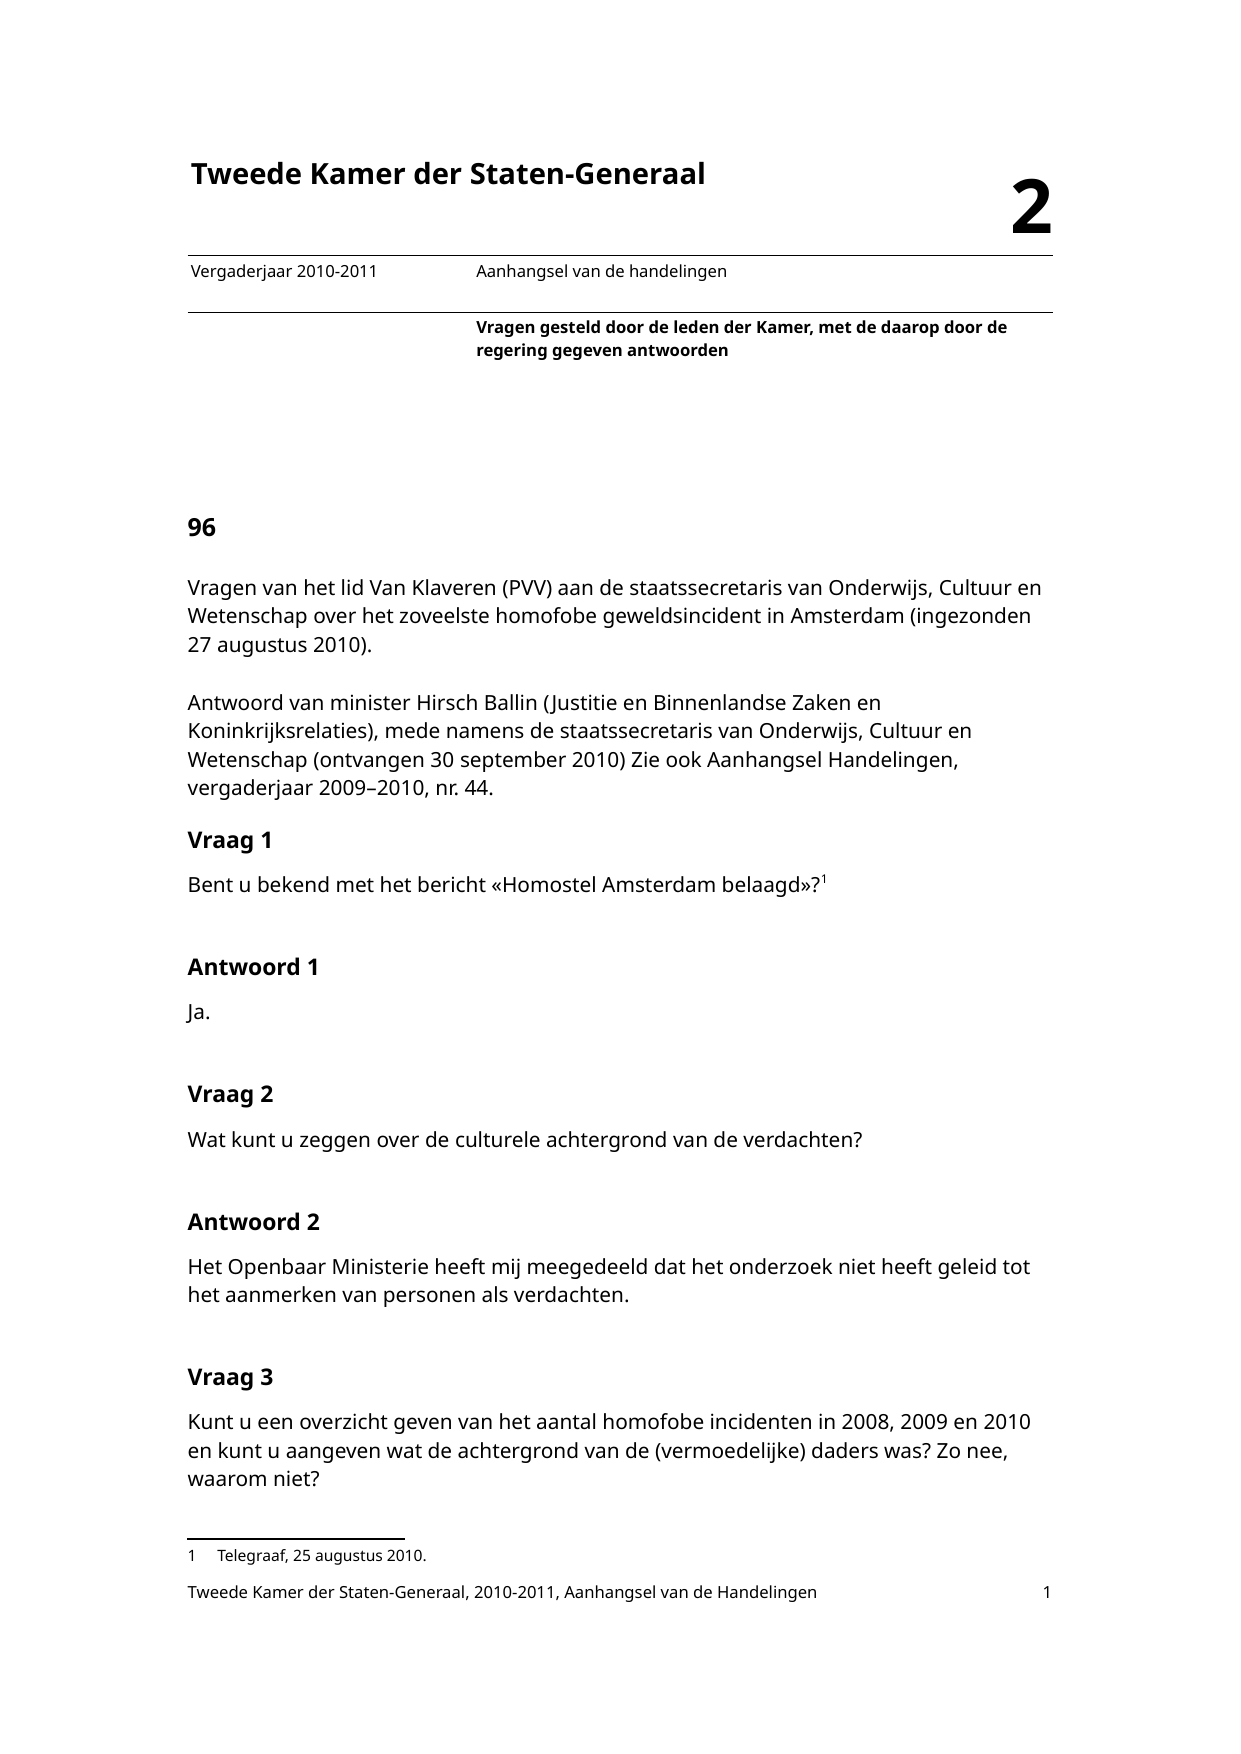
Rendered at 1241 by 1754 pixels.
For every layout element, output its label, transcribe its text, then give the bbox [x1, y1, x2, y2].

subtitle Antwoord 2 [187, 1206, 1053, 1237]
table_cell Vragen gesteld door de leden der Kamer, met de daarop door de regering gegeven antwoorden [473, 313, 1053, 361]
text 96 [187, 509, 1053, 543]
text Ja. [187, 997, 1053, 1026]
table_cell Vergaderjaar 2010-2011 [188, 256, 473, 312]
text Antwoord van minister Hirsch Ballin (Justitie en Binnenlandse Zaken en Koninkrijksrelaties), mede namens de staatssecretaris van Onderwijs, Cultuur en Wetenschap (ontvangen 30 september 2010) Zie ook Aanhangsel Handelingen, vergaderjaar 2009–2010, nr. 44. [187, 688, 1053, 802]
table_cell Aanhangsel van de handelingen [473, 256, 1053, 312]
subtitle Vraag 1 [187, 824, 1053, 855]
text Wat kunt u zeggen over de culturele achtergrond van de verdachten? [187, 1125, 1053, 1153]
text Bent u bekend met het bericht «Homostel Amsterdam belaagd»? [187, 870, 1053, 899]
subtitle Vraag 3 [187, 1361, 1053, 1392]
text Telegraaf, 25 augustus 2010. [187, 1538, 1053, 1566]
text Kunt u een overzicht geven van het aantal homofobe incidenten in 2008, 2009 en 2010 en kunt u aangeven wat de achtergrond van de (vermoedelijke) daders was? Zo nee, waarom niet? [187, 1407, 1053, 1493]
text Vragen van het lid Van Klaveren (PVV) aan de staatssecretaris van Onderwijs, Cultuur en Wetenschap over het zoveelste homofobe geweldsincident in Amsterdam (ingezonden 27 augustus 2010). [187, 573, 1053, 658]
subtitle Antwoord 1 [187, 951, 1053, 982]
table_header 2 [880, 150, 1053, 255]
subtitle Vraag 2 [187, 1078, 1053, 1110]
text Het Openbaar Ministerie heeft mij meegedeeld dat het onderzoek niet heeft geleid tot het aanmerken van personen als verdachten. [187, 1252, 1053, 1309]
table_cell [188, 313, 473, 361]
table_header Tweede Kamer der Staten-Generaal [188, 150, 879, 255]
